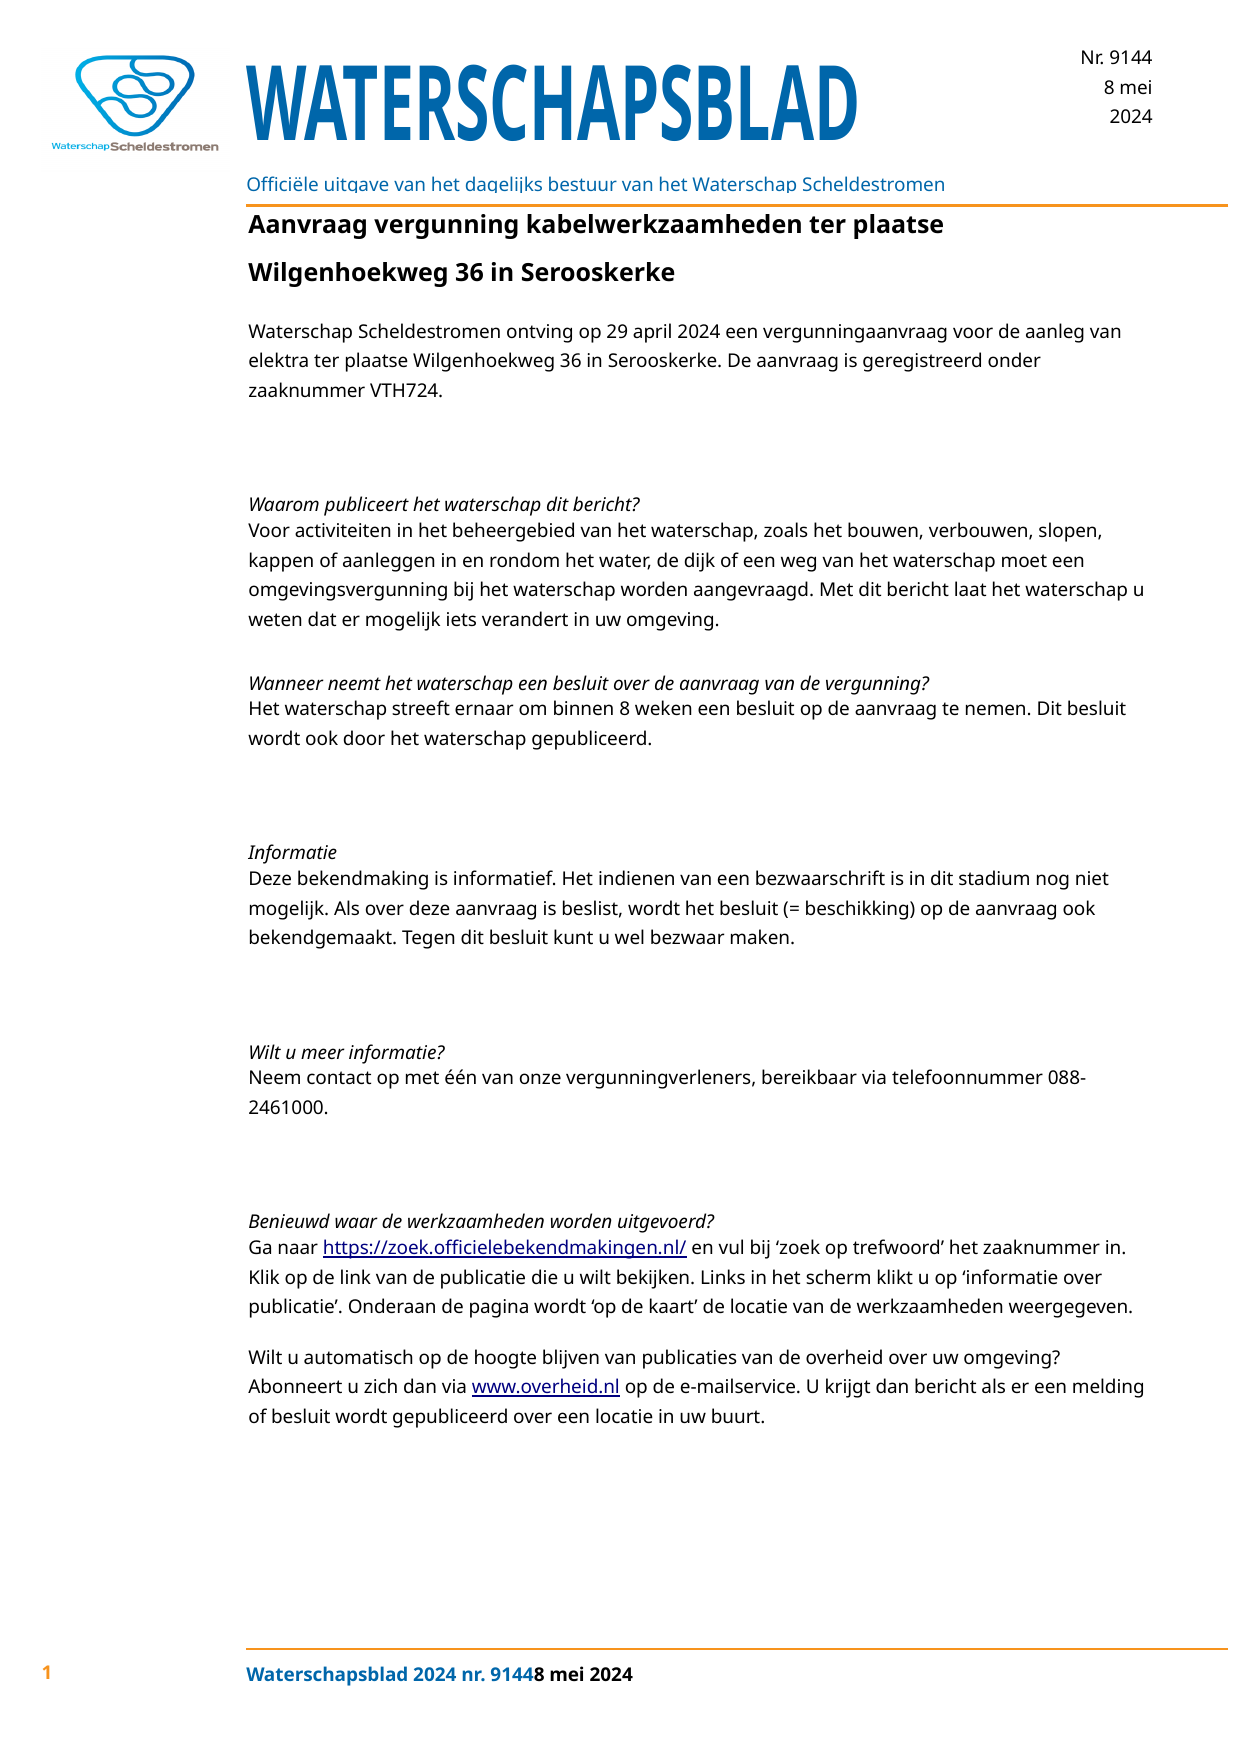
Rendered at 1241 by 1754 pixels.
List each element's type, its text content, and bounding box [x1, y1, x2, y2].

text Waterschap Scheldestromen ontving op 29 april 2024 een vergunningaanvraag voor de aanleg van elektra ter plaatse Wilgenhoekweg 36 in Serooskerke. De aanvraag is geregistreerd onder zaaknummer VTH724. [248, 318, 1152, 403]
text Waarom publiceert het waterschap dit bericht? [248, 491, 1152, 517]
text Informatie [248, 839, 1152, 865]
text Voor activiteiten in het beheergebied van het waterschap, zoals het bouwen, verbouwen, slopen, kappen of aanleggen in en rondom het water, de dijk of een weg van het waterschap moet een omgevingsvergunning bij het waterschap worden aangevraagd. Met dit bericht laat het waterschap u weten dat er mogelijk iets verandert in uw omgeving. [248, 517, 1152, 632]
text Wilt u automatisch op de hoogte blijven van publicaties van de overheid over uw omgeving? Abonneert u zich dan via www.overheid.nl op de e-mailservice. U krijgt dan bericht als er een melding of besluit wordt gepubliceerd over een locatie in uw buurt. [248, 1344, 1152, 1429]
text Wanneer neemt het waterschap een besluit over de aanvraag van de vergunning? [248, 670, 1152, 696]
text Wilt u meer informatie? [248, 1039, 1152, 1064]
text Aanvraag vergunning kabelwerkzaamheden ter plaatse Wilgenhoekweg 36 in Serooskerke [248, 207, 1152, 288]
text Het waterschap streeft ernaar om binnen 8 weken een besluit op de aanvraag te nemen. Dit besluit wordt ook door het waterschap gepubliceerd. [248, 696, 1152, 751]
text Benieuwd waar de werkzaamheden worden uitgevoerd? [248, 1208, 1152, 1234]
text Deze bekendmaking is informatief. Het indienen van een bezwaarschrift is in dit stadium nog niet mogelijk. Als over deze aanvraag is beslist, wordt het besluit (= beschikking) op de aanvraag ook bekendgemaakt. Tegen dit besluit kunt u wel bezwaar maken. [248, 865, 1152, 950]
picture [41, 47, 231, 172]
text Ga naar https://zoek.officielebekendmakingen.nl/ en vul bij ‘zoek op trefwoord’ het zaaknummer in. Klik op de link van de publicatie die u wilt bekijken. Links in het scherm klikt u op ‘informatie over publicatie’. Onderaan de pagina wordt ‘op de kaart’ de locatie van de werkzaamheden weergegeven. [248, 1234, 1152, 1319]
text Neem contact op met één van onze vergunningverleners, bereikbaar via telefoonnummer 088-2461000. [248, 1064, 1152, 1120]
